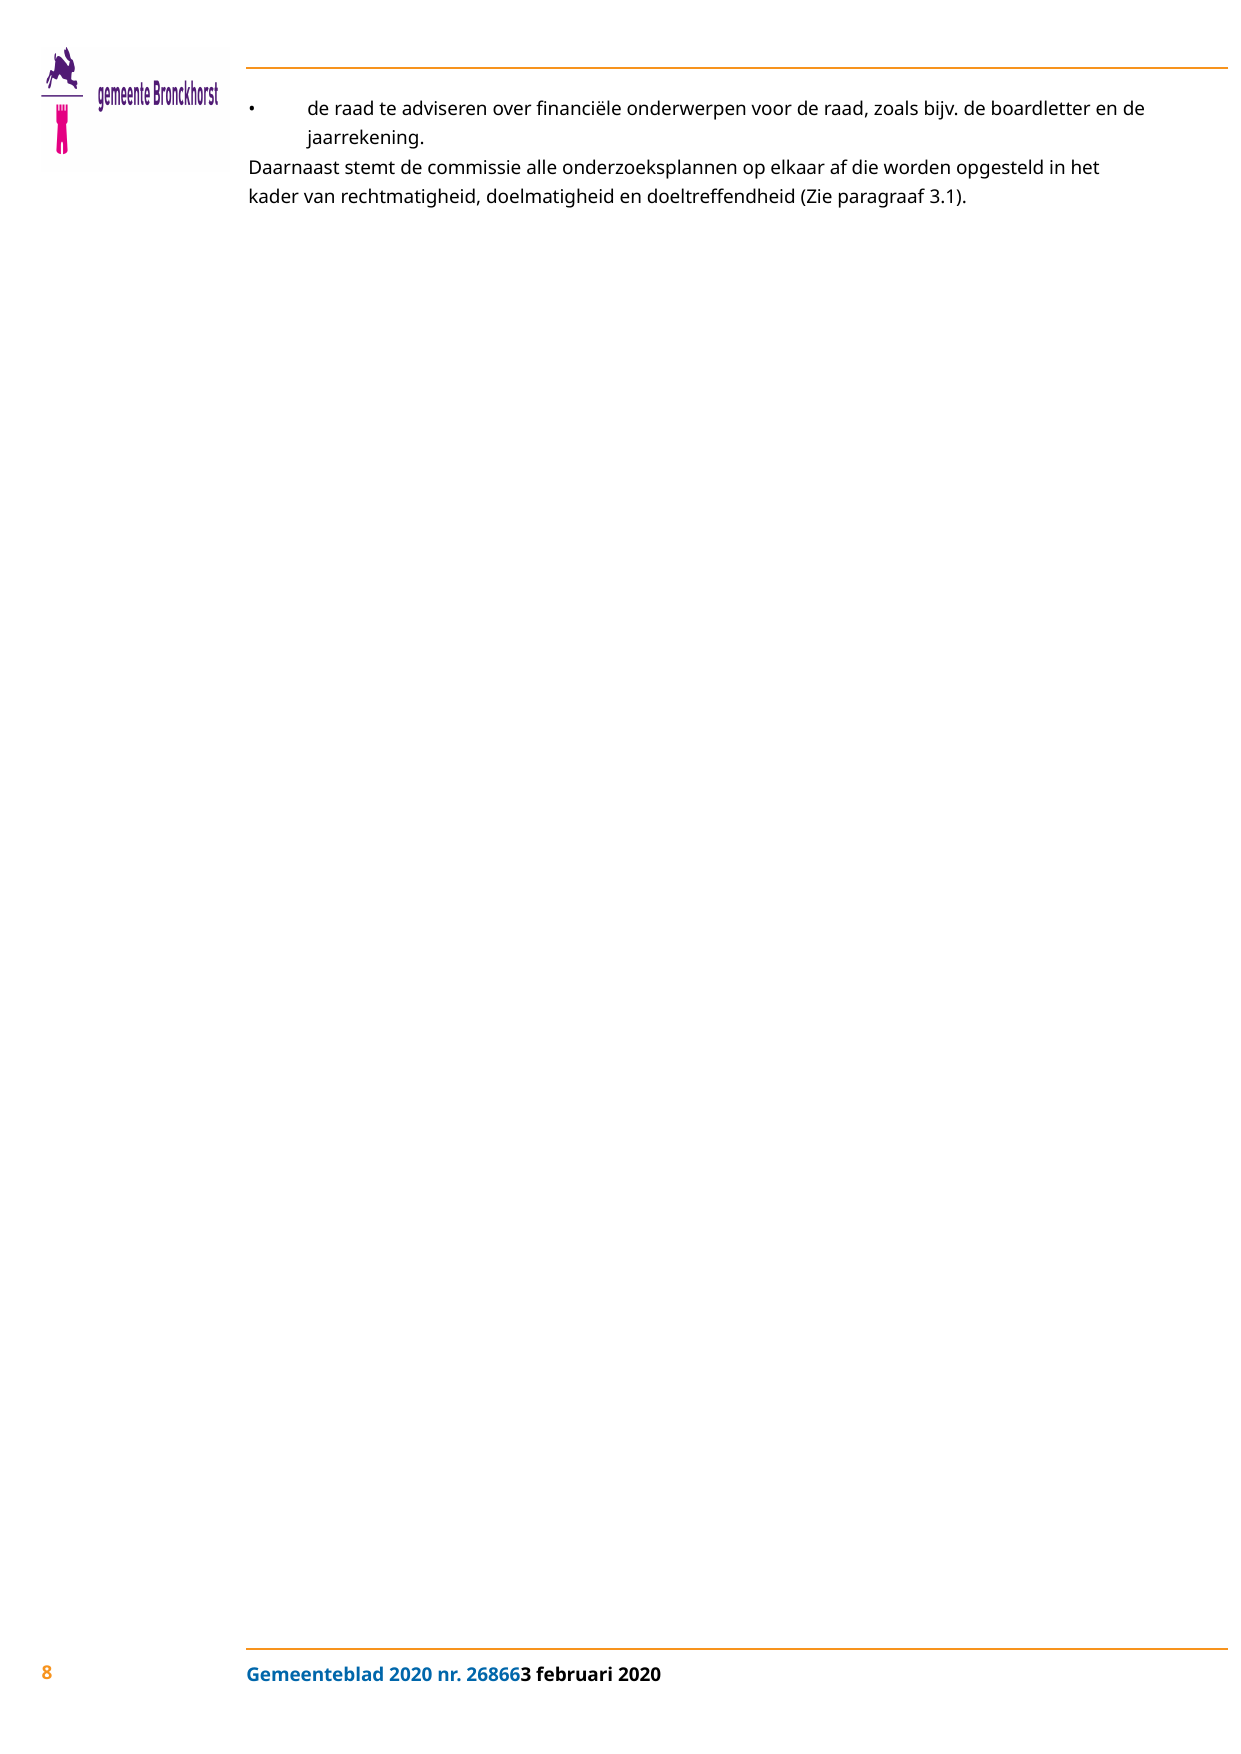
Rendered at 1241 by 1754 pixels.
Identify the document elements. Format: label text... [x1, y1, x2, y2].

list de raad te adviseren over financiële onderwerpen voor de raad, zoals bijv. de boardletter en de jaarrekening. [248, 95, 1152, 150]
text Daarnaast stemt de commissie alle onderzoeksplannen op elkaar af die worden opgesteld in het kader van rechtmatigheid, doelmatigheid en doeltreffendheid (Zie paragraaf 3.1). [248, 154, 1152, 209]
picture [41, 47, 231, 172]
